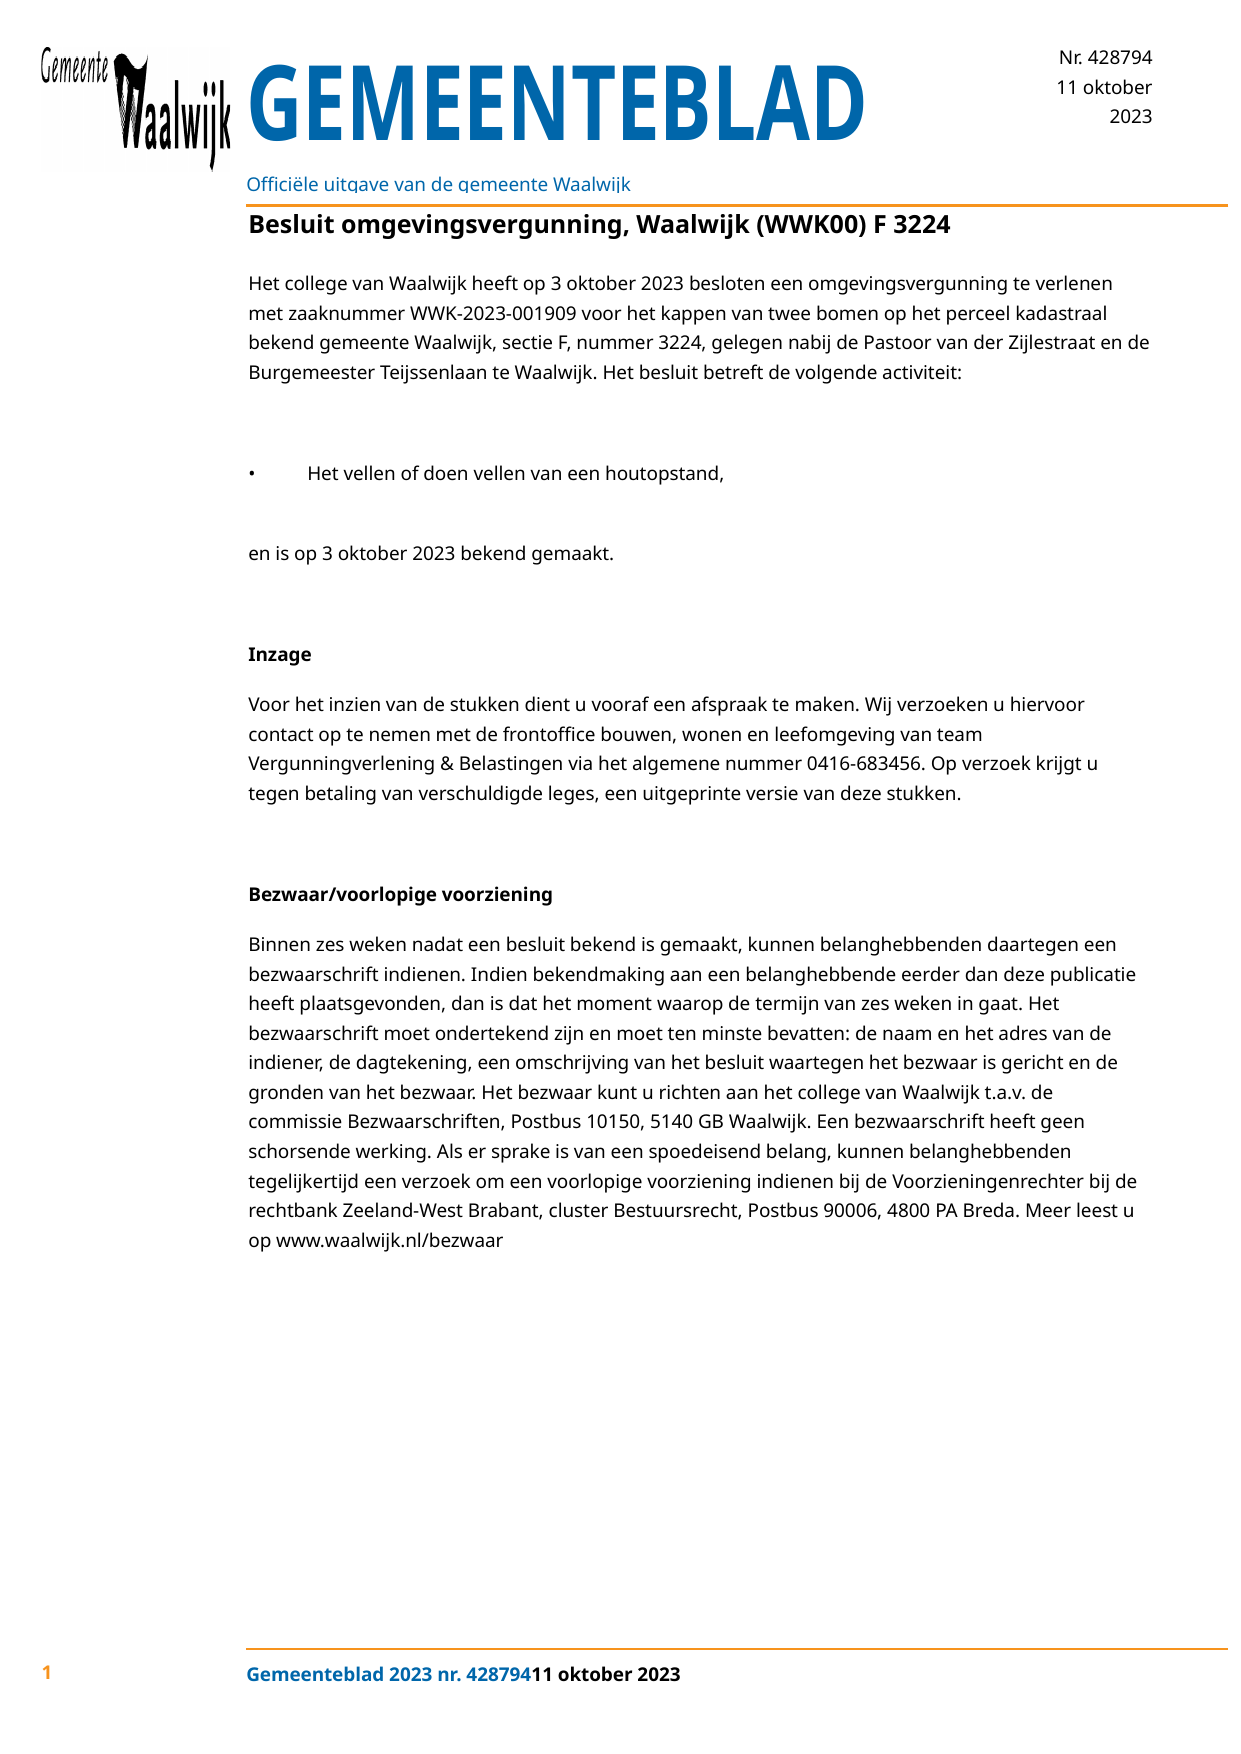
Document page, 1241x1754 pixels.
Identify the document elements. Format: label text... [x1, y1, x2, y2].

text Bezwaar/voorlopige voorziening [248, 881, 1152, 906]
text Besluit omgevingsvergunning, Waalwijk (WWK00) F 3224 [248, 207, 1152, 241]
picture [41, 47, 231, 172]
text Voor het inzien van de stukken dient u vooraf een afspraak te maken. Wij verzoeken u hiervoor contact op te nemen met de frontoffice bouwen, wonen en leefomgeving van team Vergunningverlening & Belastingen via het algemene nummer 0416-683456. Op verzoek krijgt u tegen betaling van verschuldigde leges, een uitgeprinte versie van deze stukken. [248, 691, 1152, 806]
text Binnen zes weken nadat een besluit bekend is gemaakt, kunnen belanghebbenden daartegen een bezwaarschrift indienen. Indien bekendmaking aan een belanghebbende eerder dan deze publicatie heeft plaatsgevonden, dan is dat het moment waarop de termijn van zes weken in gaat. Het bezwaarschrift moet ondertekend zijn en moet ten minste bevatten: de naam en het adres van de indiener, de dagtekening, een omschrijving van het besluit waartegen het bezwaar is gericht en de gronden van het bezwaar. Het bezwaar kunt u richten aan het college van Waalwijk t.a.v. de commissie Bezwaarschriften, Postbus 10150, 5140 GB Waalwijk. Een bezwaarschrift heeft geen schorsende werking. Als er sprake is van een spoedeisend belang, kunnen belanghebbenden tegelijkertijd een verzoek om een voorlopige voorziening indienen bij de Voorzieningenrechter bij de rechtbank Zeeland-West Brabant, cluster Bestuursrecht, Postbus 90006, 4800 PA Breda. Meer leest u op www.waalwijk.nl/bezwaar [248, 931, 1152, 1253]
text Het college van Waalwijk heeft op 3 oktober 2023 besloten een omgevingsvergunning te verlenen met zaaknummer WWK-2023-001909 voor het kappen van twee bomen op het perceel kadastraal bekend gemeente Waalwijk, sectie F, nummer 3224, gelegen nabij de Pastoor van der Zijlestraat en de Burgemeester Teijssenlaan te Waalwijk. Het besluit betreft de volgende activiteit: [248, 270, 1152, 385]
text en is op 3 oktober 2023 bekend gemaakt. [248, 540, 1152, 566]
list Het vellen of doen vellen van een houtopstand, [248, 460, 1152, 486]
text Inzage [248, 641, 1152, 666]
